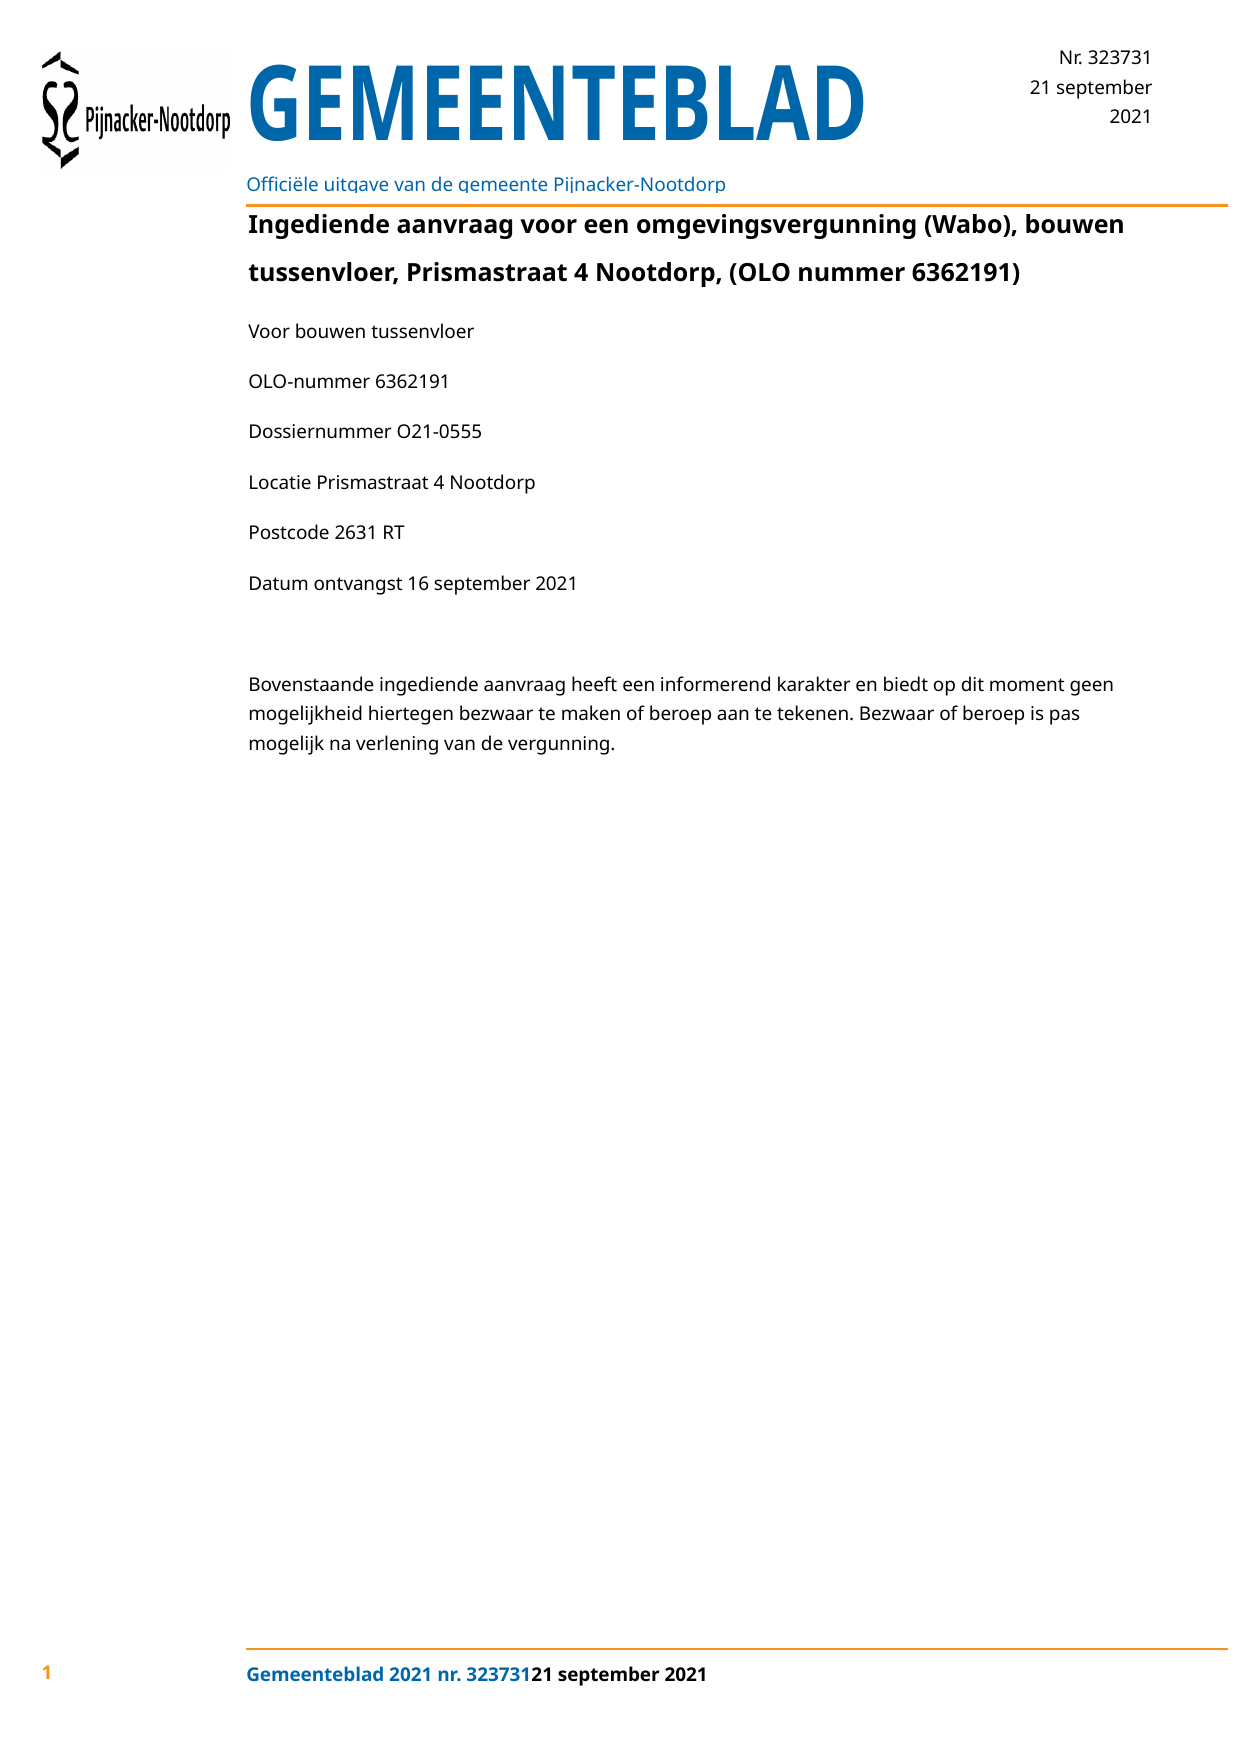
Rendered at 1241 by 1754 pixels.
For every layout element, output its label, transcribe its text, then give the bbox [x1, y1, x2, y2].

text Bovenstaande ingediende aanvraag heeft een informerend karakter en biedt op dit moment geen mogelijkheid hiertegen bezwaar te maken of beroep aan te tekenen. Bezwaar of beroep is pas mogelijk na verlening van de vergunning. [248, 671, 1152, 756]
text OLO-nummer 6362191 [248, 368, 1152, 394]
picture [41, 47, 231, 172]
text Datum ontvangst 16 september 2021 [248, 570, 1152, 596]
text Voor bouwen tussenvloer [248, 318, 1152, 344]
text Locatie Prismastraat 4 Nootdorp [248, 469, 1152, 495]
text Dossiernummer O21-0555 [248, 419, 1152, 444]
text Postcode 2631 RT [248, 519, 1152, 545]
text Ingediende aanvraag voor een omgevingsvergunning (Wabo), bouwen tussenvloer, Prismastraat 4 Nootdorp, (OLO nummer 6362191) [248, 207, 1152, 288]
